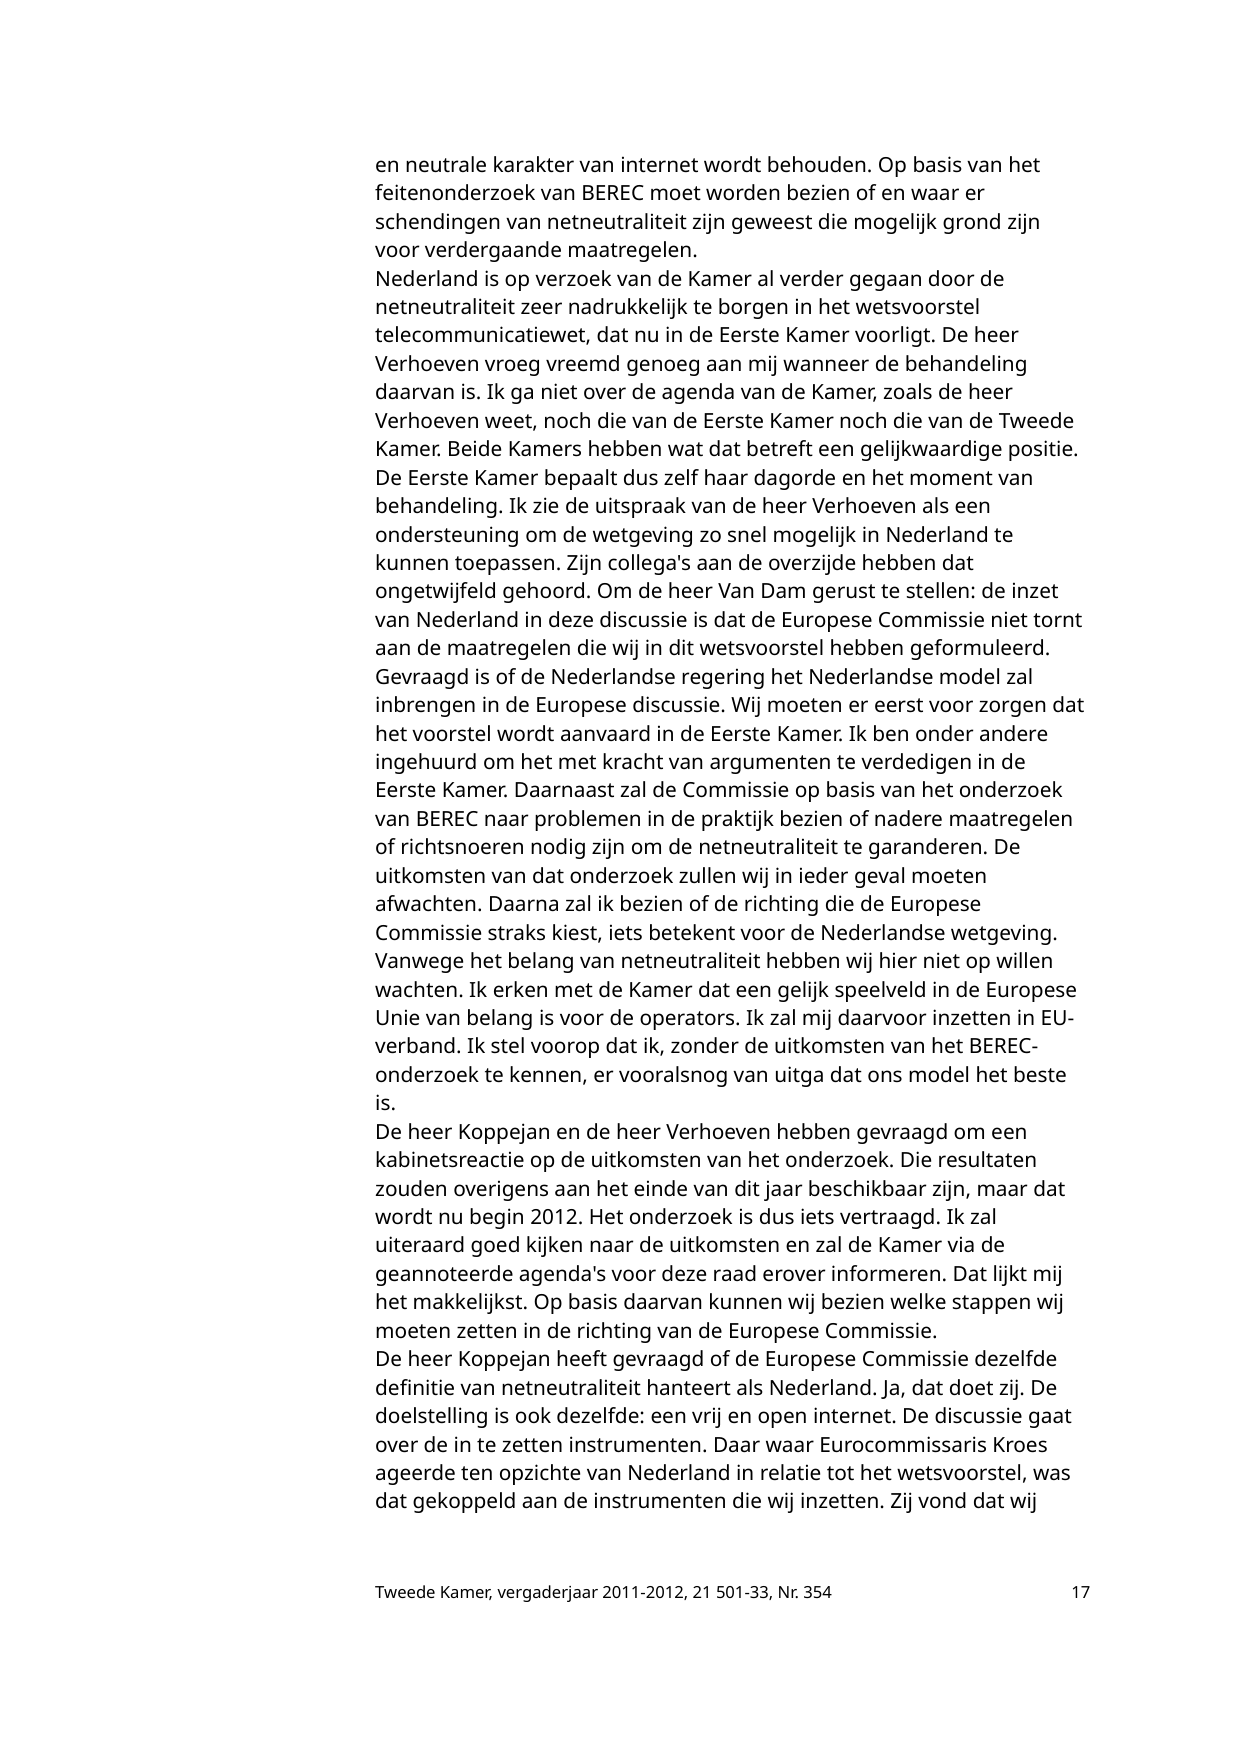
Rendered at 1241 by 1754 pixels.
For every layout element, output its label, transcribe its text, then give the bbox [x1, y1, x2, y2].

text De heer Koppejan heeft gevraagd of de Europese Commissie dezelfde definitie van netneutraliteit hanteert als Nederland. Ja, dat doet zij. De doelstelling is ook dezelfde: een vrij en open internet. De discussie gaat over de in te zetten instrumenten. Daar waar Eurocommissaris Kroes ageerde ten opzichte van Nederland in relatie tot het wetsvoorstel, was dat gekoppeld aan de instrumenten die wij inzetten. Zij vond dat wij [375, 1344, 1090, 1515]
text De heer Koppejan en de heer Verhoeven hebben gevraagd om een kabinetsreactie op de uitkomsten van het onderzoek. Die resultaten zouden overigens aan het einde van dit jaar beschikbaar zijn, maar dat wordt nu begin 2012. Het onderzoek is dus iets vertraagd. Ik zal uiteraard goed kijken naar de uitkomsten en zal de Kamer via de geannoteerde agenda's voor deze raad erover informeren. Dat lijkt mij het makkelijkst. Op basis daarvan kunnen wij bezien welke stappen wij moeten zetten in de richting van de Europese Commissie. [375, 1117, 1090, 1344]
text Nederland is op verzoek van de Kamer al verder gegaan door de netneutraliteit zeer nadrukkelijk te borgen in het wetsvoorstel telecommunicatiewet, dat nu in de Eerste Kamer voorligt. De heer Verhoeven vroeg vreemd genoeg aan mij wanneer de behandeling daarvan is. Ik ga niet over de agenda van de Kamer, zoals de heer Verhoeven weet, noch die van de Eerste Kamer noch die van de Tweede Kamer. Beide Kamers hebben wat dat betreft een gelijkwaardige positie. De Eerste Kamer bepaalt dus zelf haar dagorde en het moment van behandeling. Ik zie de uitspraak van de heer Verhoeven als een ondersteuning om de wetgeving zo snel mogelijk in Nederland te kunnen toepassen. Zijn collega's aan de overzijde hebben dat ongetwijfeld gehoord. Om de heer Van Dam gerust te stellen: de inzet van Nederland in deze discussie is dat de Europese Commissie niet tornt aan de maatregelen die wij in dit wetsvoorstel hebben geformuleerd. [375, 264, 1090, 662]
text Gevraagd is of de Nederlandse regering het Nederlandse model zal inbrengen in de Europese discussie. Wij moeten er eerst voor zorgen dat het voorstel wordt aanvaard in de Eerste Kamer. Ik ben onder andere ingehuurd om het met kracht van argumenten te verdedigen in de Eerste Kamer. Daarnaast zal de Commissie op basis van het onderzoek van BEREC naar problemen in de praktijk bezien of nadere maatregelen of richtsnoeren nodig zijn om de netneutraliteit te garanderen. De uitkomsten van dat onderzoek zullen wij in ieder geval moeten afwachten. Daarna zal ik bezien of de richting die de Europese Commissie straks kiest, iets betekent voor de Nederlandse wetgeving. Vanwege het belang van netneutraliteit hebben wij hier niet op willen wachten. Ik erken met de Kamer dat een gelijk speelveld in de Europese Unie van belang is voor de operators. Ik zal mij daarvoor inzetten in EU-verband. Ik stel voorop dat ik, zonder de uitkomsten van het BEREC-onderzoek te kennen, er vooralsnog van uitga dat ons model het beste is. [375, 662, 1090, 1117]
text en neutrale karakter van internet wordt behouden. Op basis van het feitenonderzoek van BEREC moet worden bezien of en waar er schendingen van netneutraliteit zijn geweest die mogelijk grond zijn voor verdergaande maatregelen. [375, 150, 1090, 264]
